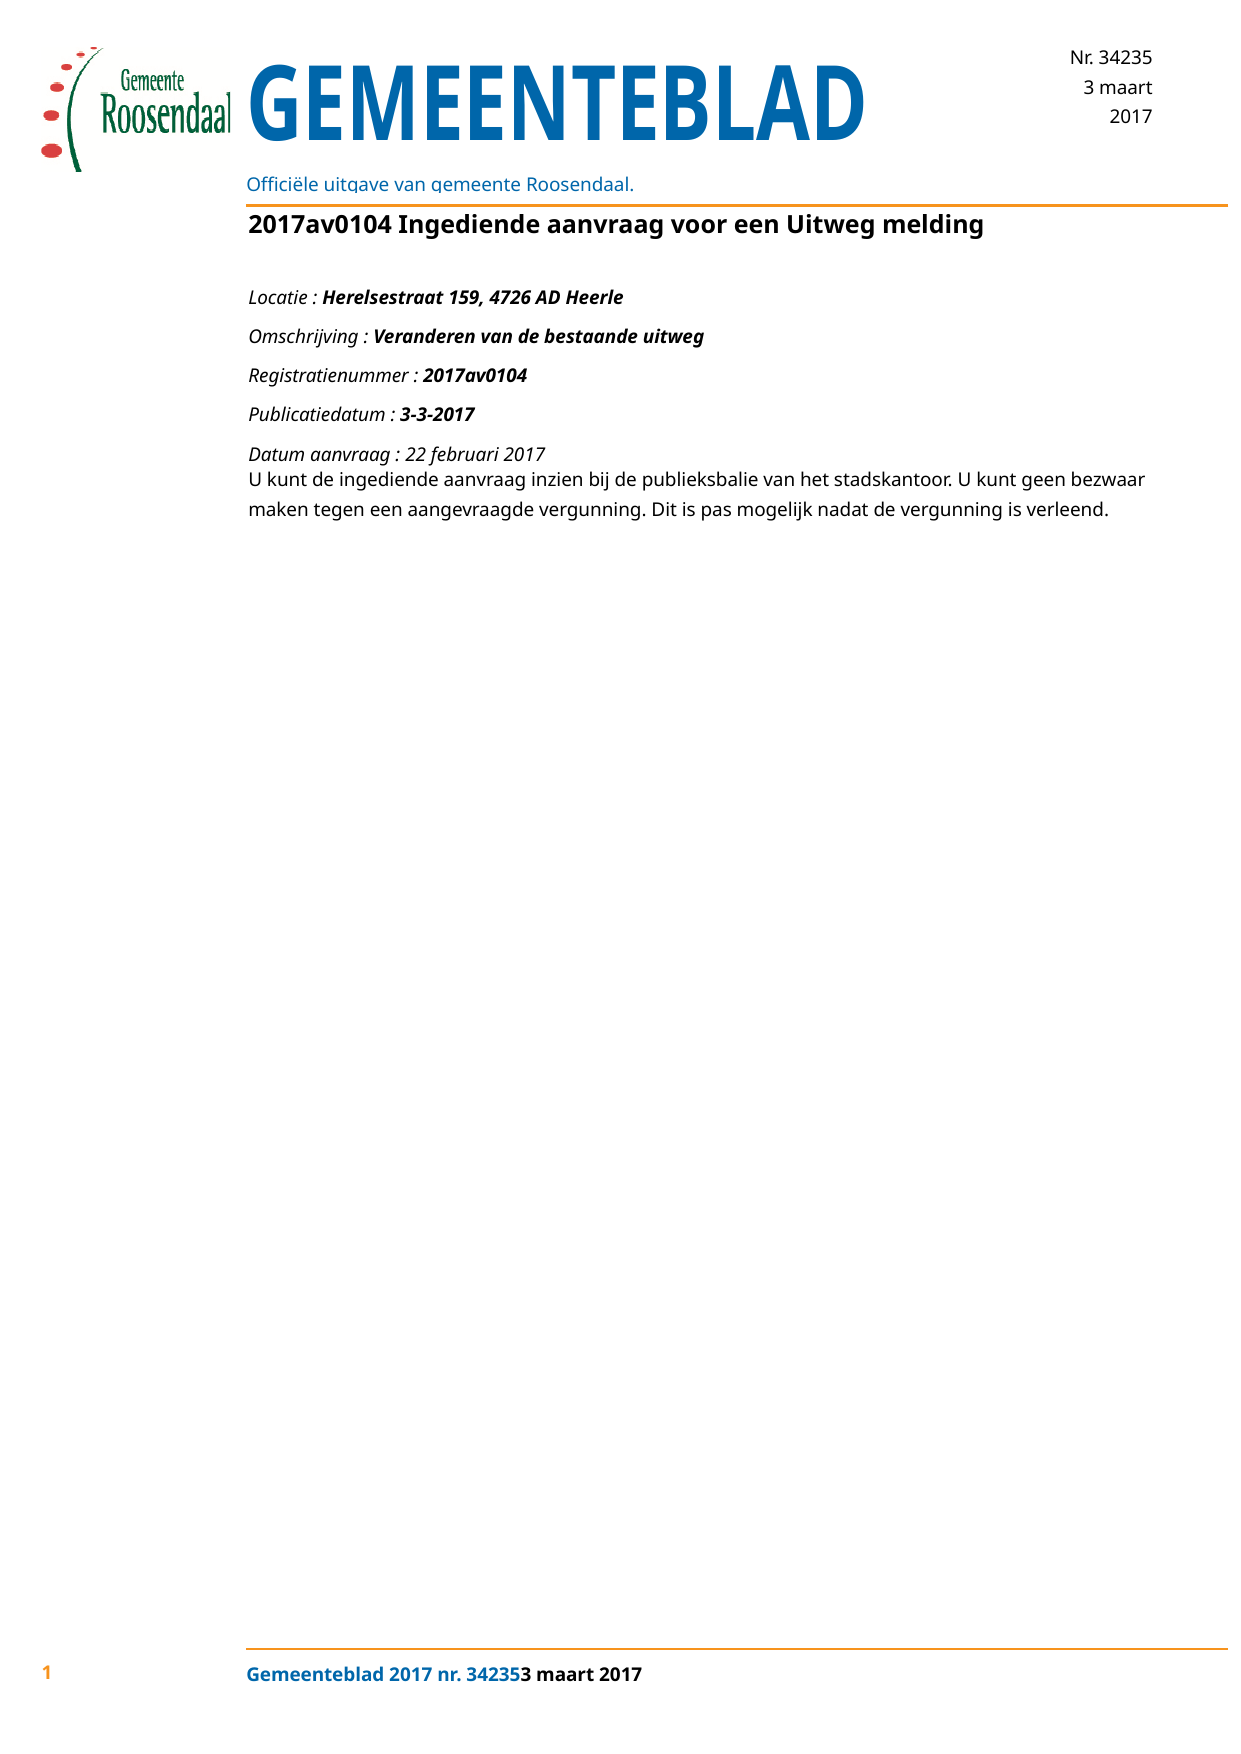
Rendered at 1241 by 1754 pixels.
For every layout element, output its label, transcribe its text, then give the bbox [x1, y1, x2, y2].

text 2017av0104 Ingediende aanvraag voor een Uitweg melding [248, 207, 1152, 241]
text U kunt de ingediende aanvraag inzien bij de publieksbalie van het stadskantoor. U kunt geen bezwaar maken tegen een aangevraagde vergunning. Dit is pas mogelijk nadat de vergunning is verleend. [248, 467, 1152, 522]
text Publicatiedatum : 3-3-2017 [248, 402, 1152, 427]
text Datum aanvraag : 22 februari 2017 [248, 441, 1152, 467]
text Locatie : Herelsestraat 159, 4726 AD Heerle [248, 284, 1152, 309]
picture [41, 47, 231, 172]
text Omschrijving : Veranderen van de bestaande uitweg [248, 323, 1152, 349]
text Registratienummer : 2017av0104 [248, 362, 1152, 388]
